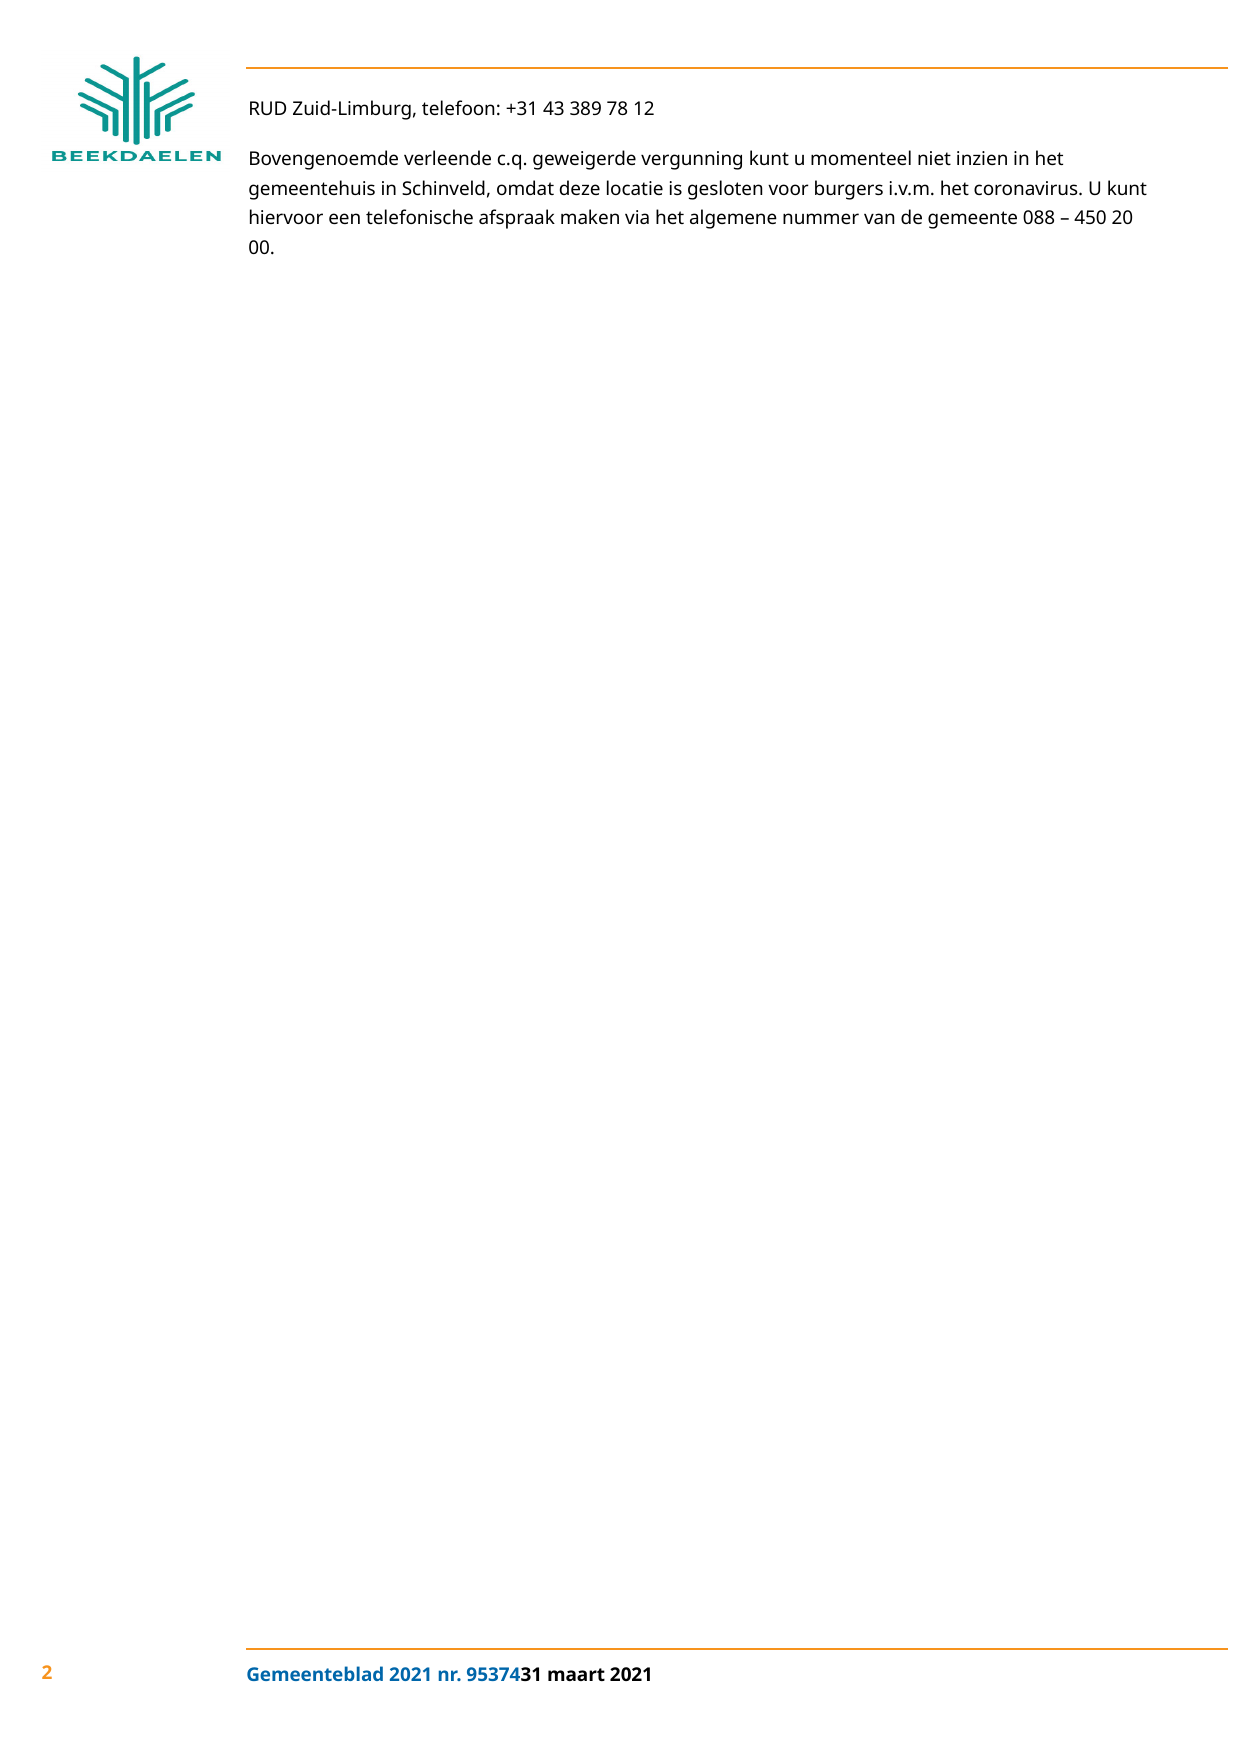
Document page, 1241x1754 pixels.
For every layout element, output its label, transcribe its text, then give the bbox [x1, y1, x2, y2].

text Bovengenoemde verleende c.q. geweigerde vergunning kunt u momenteel niet inzien in het gemeentehuis in Schinveld, omdat deze locatie is gesloten voor burgers i.v.m. het coronavirus. U kunt hiervoor een telefonische afspraak maken via het algemene nummer van de gemeente 088 – 450 20 00. [248, 145, 1152, 260]
picture [41, 47, 231, 172]
text RUD Zuid-Limburg, telefoon: +31 43 389 78 12 [248, 95, 1152, 121]
